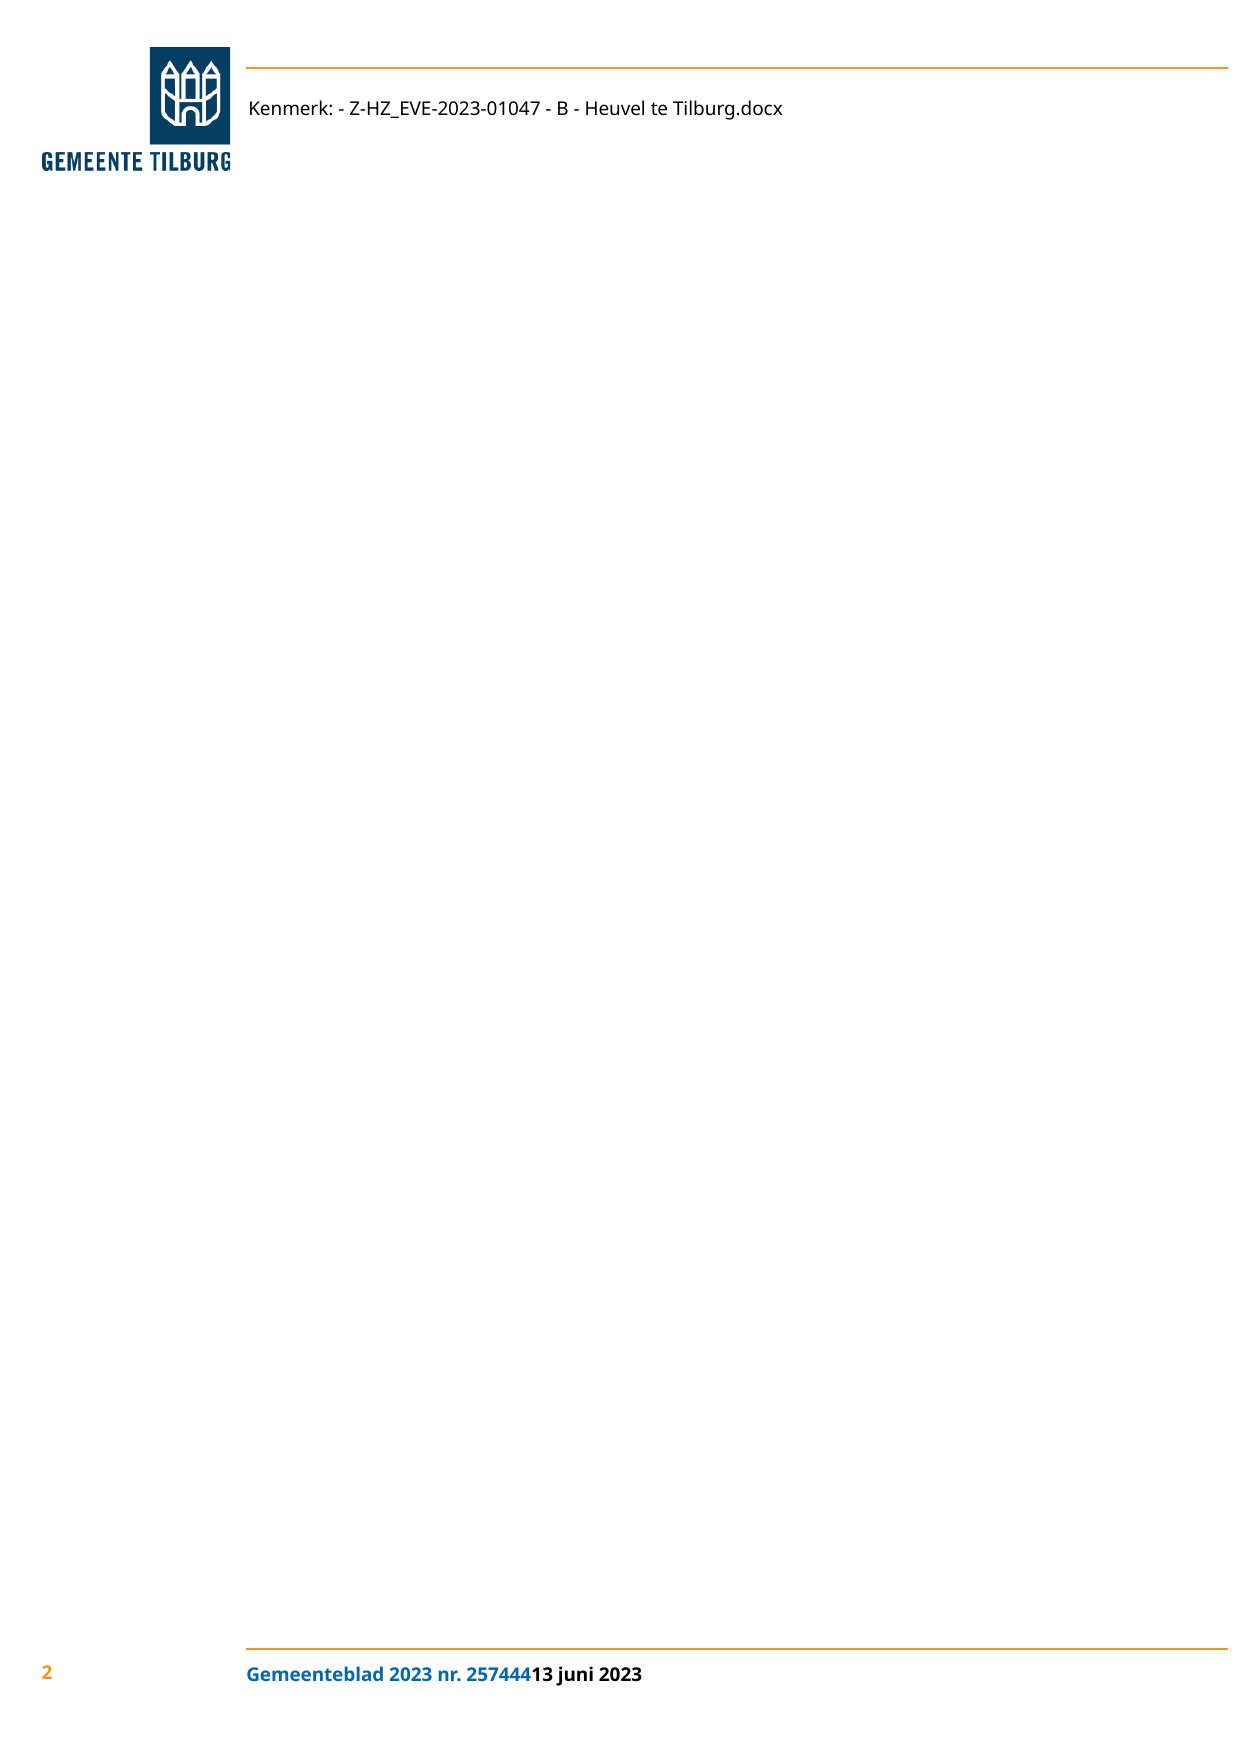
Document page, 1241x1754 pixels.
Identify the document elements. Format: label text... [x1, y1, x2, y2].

picture [41, 47, 231, 172]
text Kenmerk: - Z-HZ_EVE-2023-01047 - B - Heuvel te Tilburg.docx [248, 95, 1152, 121]
